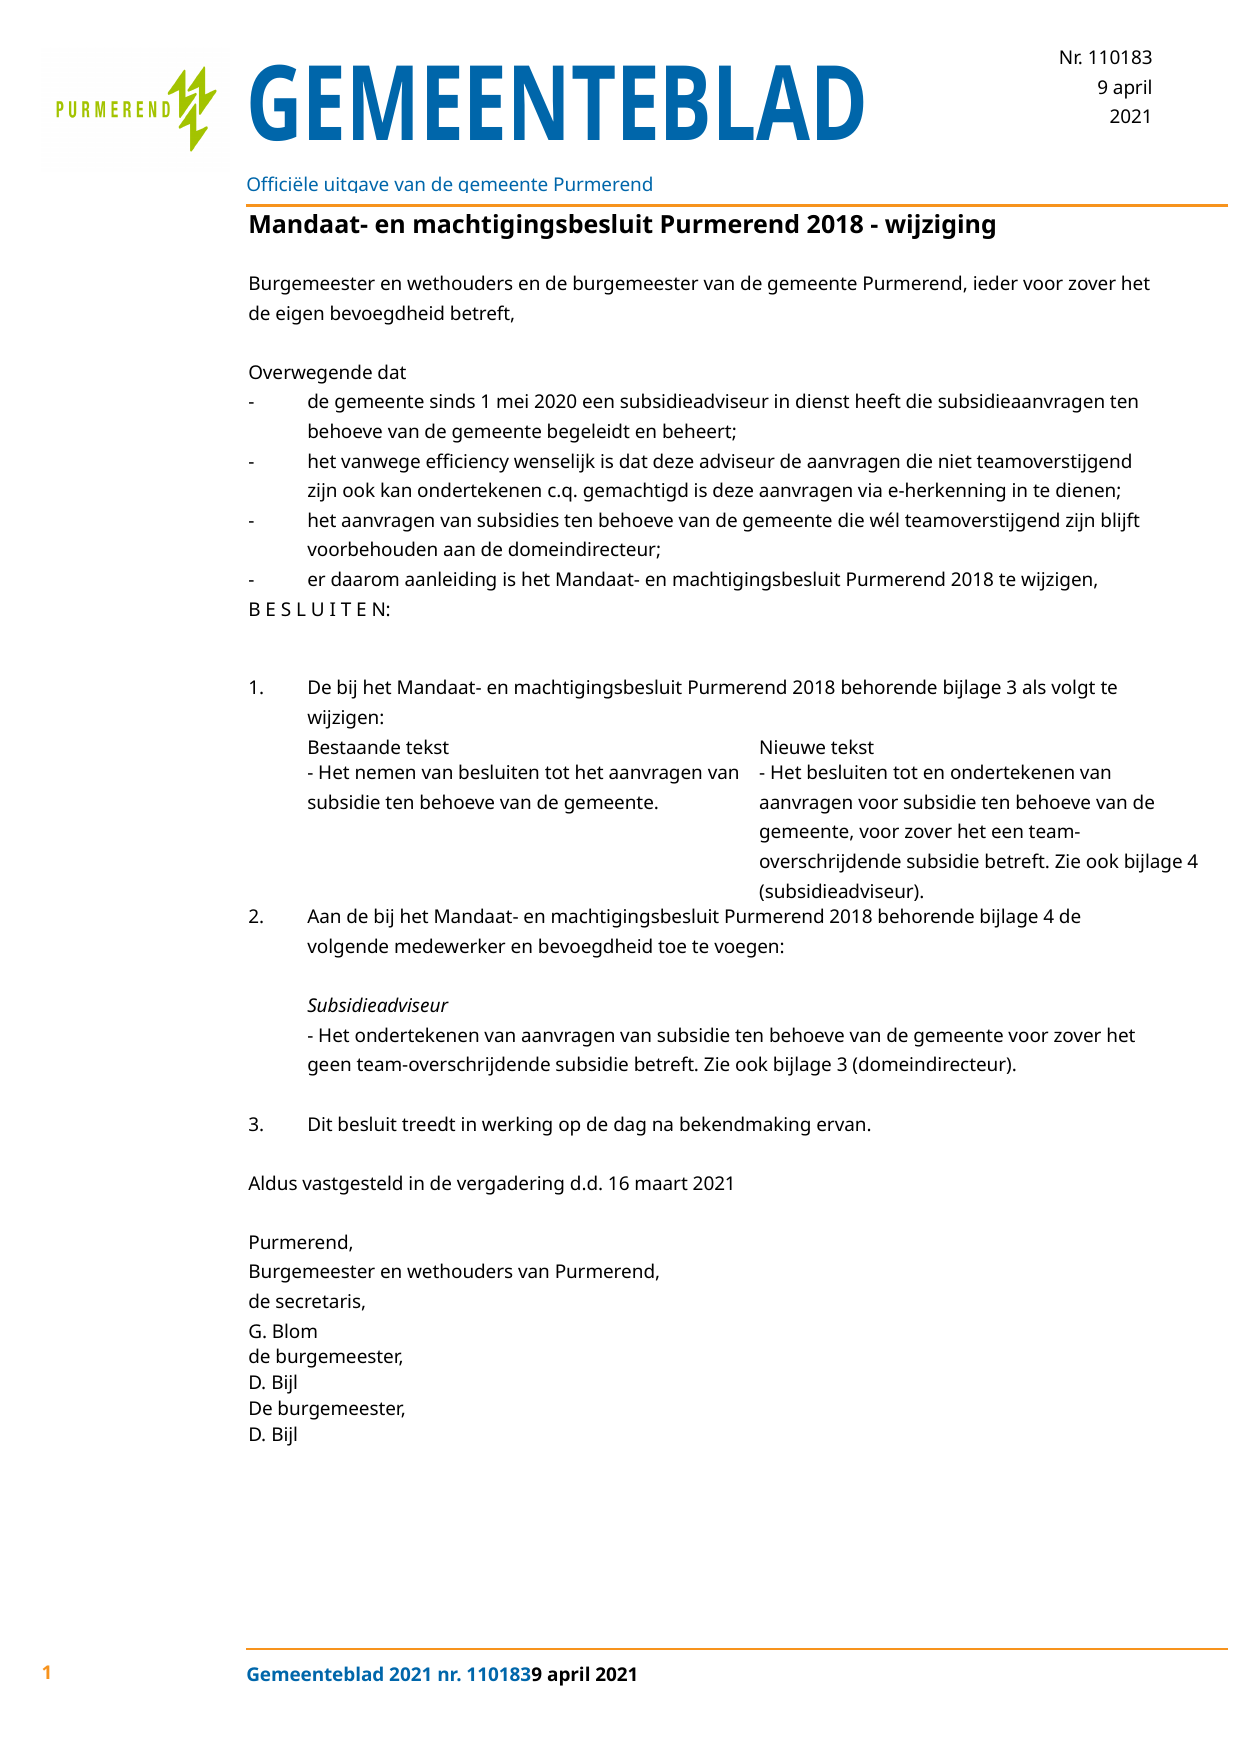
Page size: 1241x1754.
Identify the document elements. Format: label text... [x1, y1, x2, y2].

text Burgemeester en wethouders van Purmerend, [248, 1259, 1152, 1284]
picture [41, 47, 231, 172]
table_cell - Het nemen van besluiten tot het aanvragen van subsidie ten behoeve van de gemeente. [307, 760, 759, 904]
list Subsidieadviseur [248, 992, 1152, 1018]
text de burgemeester, [248, 1344, 1152, 1369]
text Purmerend, [248, 1229, 1152, 1255]
text B E S L U I T E N: [248, 596, 1152, 621]
list het aanvragen van subsidies ten behoeve van de gemeente die wél teamoverstijgend zijn blijft voorbehouden aan de domeindirecteur; [248, 507, 1152, 562]
table_cell - Het besluiten tot en ondertekenen van aanvragen voor subsidie ten behoeve van de gemeente, voor zover het een team-overschrijdende subsidie betreft. Zie ook bijlage 4 (subsidieadviseur). [759, 760, 1211, 904]
text De burgemeester, [248, 1395, 1152, 1421]
text de secretaris, [248, 1288, 1152, 1314]
list De bij het Mandaat- en machtigingsbesluit Purmerend 2018 behorende bijlage 3 als volgt te wijzigen: [248, 674, 1152, 730]
list het vanwege efficiency wenselijk is dat deze adviseur de aanvragen die niet teamoverstijgend zijn ook kan ondertekenen c.q. gemachtigd is deze aanvragen via e-herkenning in te dienen; [248, 448, 1152, 503]
text D. Bijl [248, 1369, 1152, 1395]
list - Het ondertekenen van aanvragen van subsidie ten behoeve van de gemeente voor zover het geen team-overschrijdende subsidie betreft. Zie ook bijlage 3 (domeindirecteur). [248, 1022, 1152, 1077]
text Overwegende dat [248, 359, 1152, 385]
list de gemeente sinds 1 mei 2020 een subsidieadviseur in dienst heeft die subsidieaanvragen ten behoeve van de gemeente begeleidt en beheert; [248, 389, 1152, 444]
list Aan de bij het Mandaat- en machtigingsbesluit Purmerend 2018 behorende bijlage 4 de volgende medewerker en bevoegdheid toe te voegen: [248, 904, 1152, 959]
text D. Bijl [248, 1421, 1152, 1447]
text Mandaat- en machtigingsbesluit Purmerend 2018 - wijziging [248, 207, 1152, 241]
table_header Bestaande tekst [307, 734, 759, 759]
list er daarom aanleiding is het Mandaat- en machtigingsbesluit Purmerend 2018 te wijzigen, [248, 566, 1152, 592]
text Burgemeester en wethouders en de burgemeester van de gemeente Purmerend, ieder voor zover het de eigen bevoegdheid betreft, [248, 270, 1152, 326]
text G. Blom [248, 1318, 1152, 1344]
table_header Nieuwe tekst [759, 734, 1211, 759]
list Dit besluit treedt in werking op de dag na bekendmaking ervan. [248, 1111, 1152, 1137]
text Aldus vastgesteld in de vergadering d.d. 16 maart 2021 [248, 1170, 1152, 1196]
